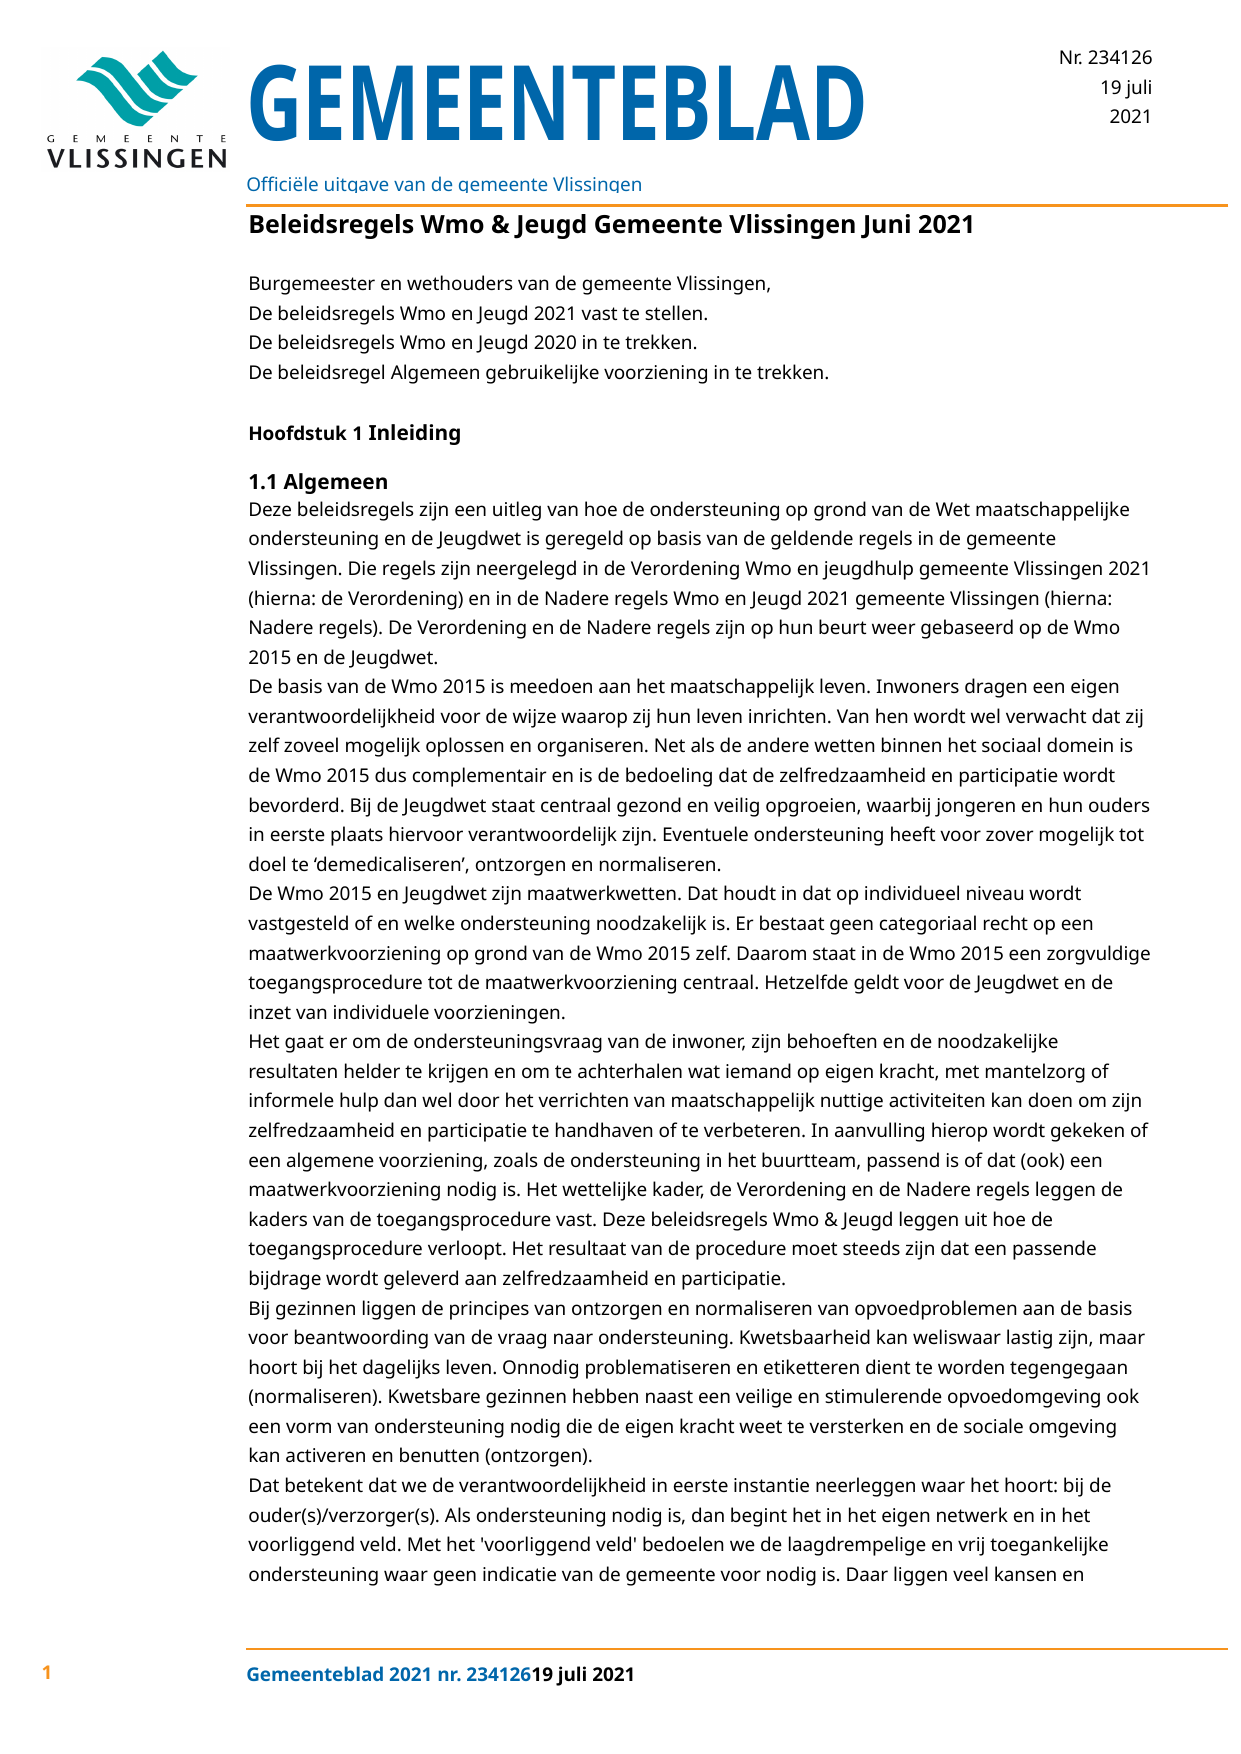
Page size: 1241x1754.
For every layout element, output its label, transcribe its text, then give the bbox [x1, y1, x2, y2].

text Het gaat er om de ondersteuningsvraag van de inwoner, zijn behoeften en de noodzakelijke resultaten helder te krijgen en om te achterhalen wat iemand op eigen kracht, met mantelzorg of informele hulp dan wel door het verrichten van maatschappelijk nuttige activiteiten kan doen om zijn zelfredzaamheid en participatie te handhaven of te verbeteren. In aanvulling hierop wordt gekeken of een algemene voorziening, zoals de ondersteuning in het buurtteam, passend is of dat (ook) een maatwerkvoorziening nodig is. Het wettelijke kader, de Verordening en de Nadere regels leggen de kaders van de toegangsprocedure vast. Deze beleidsregels Wmo & Jeugd leggen uit hoe de toegangsprocedure verloopt. Het resultaat van de procedure moet steeds zijn dat een passende bijdrage wordt geleverd aan zelfredzaamheid en participatie. [248, 1028, 1152, 1291]
text Dat betekent dat we de verantwoordelijkheid in eerste instantie neerleggen waar het hoort: bij de ouder(s)/verzorger(s). Als ondersteuning nodig is, dan begint het in het eigen netwerk en in het voorliggend veld. Met het 'voorliggend veld' bedoelen we de laagdrempelige en vrij toegankelijke ondersteuning waar geen indicatie van de gemeente voor nodig is. Daar liggen veel kansen en [248, 1472, 1152, 1587]
text De basis van de Wmo 2015 is meedoen aan het maatschappelijk leven. Inwoners dragen een eigen verantwoordelijkheid voor de wijze waarop zij hun leven inrichten. Van hen wordt wel verwacht dat zij zelf zoveel mogelijk oplossen en organiseren. Net als de andere wetten binnen het sociaal domein is de Wmo 2015 dus complementair en is de bedoeling dat de zelfredzaamheid en participatie wordt bevorderd. Bij de Jeugdwet staat centraal gezond en veilig opgroeien, waarbij jongeren en hun ouders in eerste plaats hiervoor verantwoordelijk zijn. Eventuele ondersteuning heeft voor zover mogelijk tot doel te ‘demedicaliseren’, ontzorgen en normaliseren. [248, 673, 1152, 877]
text De Wmo 2015 en Jeugdwet zijn maatwerkwetten. Dat houdt in dat op individueel niveau wordt vastgesteld of en welke ondersteuning noodzakelijk is. Er bestaat geen categoriaal recht op een maatwerkvoorziening op grond van de Wmo 2015 zelf. Daarom staat in de Wmo 2015 een zorgvuldige toegangsprocedure tot de maatwerkvoorziening centraal. Hetzelfde geldt voor de Jeugdwet en de inzet van individuele voorzieningen. [248, 881, 1152, 1024]
text De beleidsregels Wmo en Jeugd 2020 in te trekken. [248, 329, 1152, 355]
text De beleidsregel Algemeen gebruikelijke voorziening in te trekken. [248, 359, 1152, 385]
picture [41, 47, 231, 172]
text Beleidsregels Wmo & Jeugd Gemeente Vlissingen Juni 2021 [248, 207, 1152, 241]
text Deze beleidsregels zijn een uitleg van hoe de ondersteuning op grond van de Wet maatschappelijke ondersteuning en de Jeugdwet is geregeld op basis van de geldende regels in de gemeente Vlissingen. Die regels zijn neergelegd in de Verordening Wmo en jeugdhulp gemeente Vlissingen 2021 (hierna: de Verordening) en in de Nadere regels Wmo en Jeugd 2021 gemeente Vlissingen (hierna: Nadere regels). De Verordening en de Nadere regels zijn op hun beurt weer gebaseerd op de Wmo 2015 en de Jeugdwet. [248, 496, 1152, 669]
text De beleidsregels Wmo en Jeugd 2021 vast te stellen. [248, 300, 1152, 326]
text 1.1 Algemeen [248, 467, 1152, 496]
text Bij gezinnen liggen de principes van ontzorgen en normaliseren van opvoedproblemen aan de basis voor beantwoording van de vraag naar ondersteuning. Kwetsbaarheid kan weliswaar lastig zijn, maar hoort bij het dagelijks leven. Onnodig problematiseren en etiketteren dient te worden tegengegaan (normaliseren). Kwetsbare gezinnen hebben naast een veilige en stimulerende opvoedomgeving ook een vorm van ondersteuning nodig die de eigen kracht weet te versterken en de sociale omgeving kan activeren en benutten (ontzorgen). [248, 1295, 1152, 1468]
text Hoofdstuk 1 Inleiding [248, 418, 1152, 447]
text Burgemeester en wethouders van de gemeente Vlissingen, [248, 270, 1152, 296]
